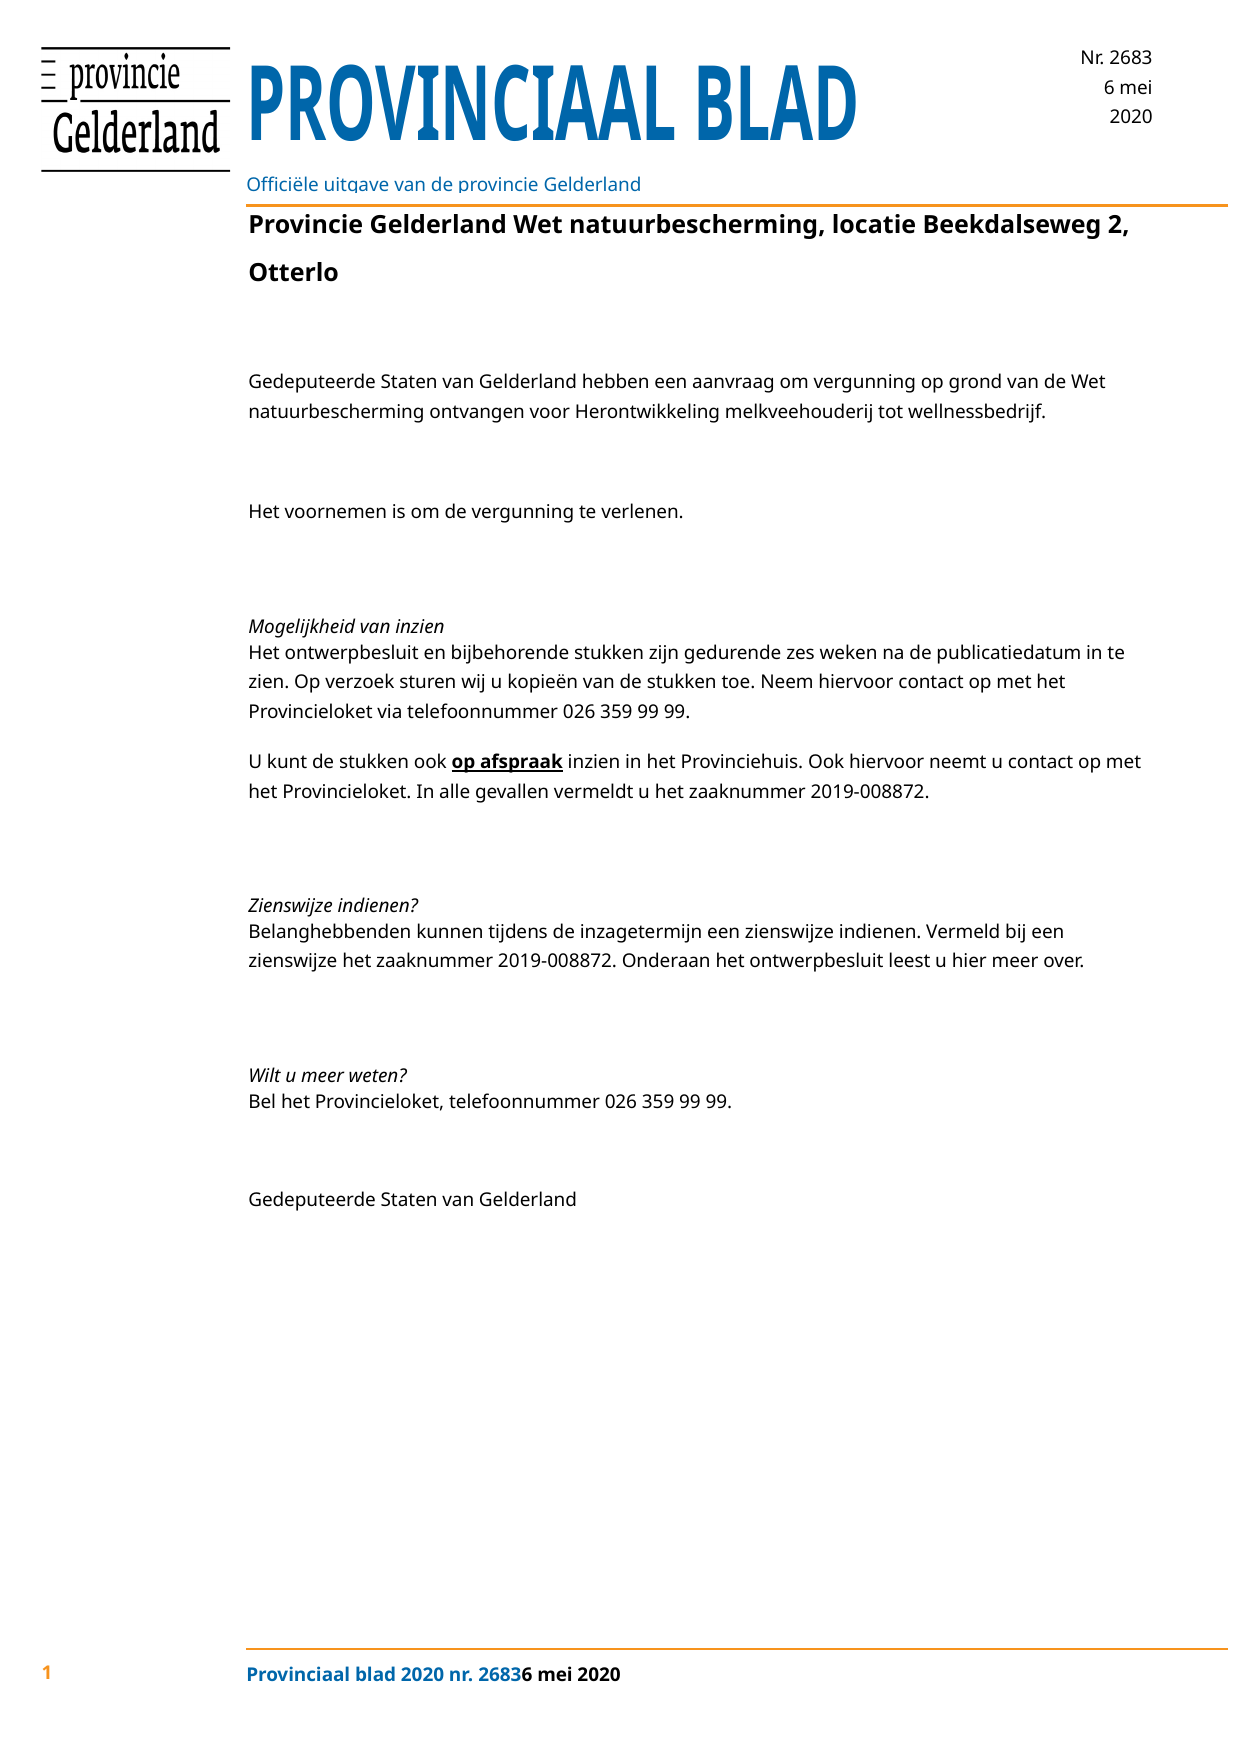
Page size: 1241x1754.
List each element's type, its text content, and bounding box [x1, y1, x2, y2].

text Gedeputeerde Staten van Gelderland hebben een aanvraag om vergunning op grond van de Wet natuurbescherming ontvangen voor Herontwikkeling melkveehouderij tot wellnessbedrijf. [248, 368, 1152, 424]
text Bel het Provincieloket, telefoonnummer 026 359 99 99. [248, 1088, 1152, 1113]
picture [41, 47, 231, 172]
text Mogelijkheid van inzien [248, 613, 1152, 639]
text Zienswijze indienen? [248, 892, 1152, 918]
text Belanghebbenden kunnen tijdens de inzagetermijn een zienswijze indienen. Vermeld bij een zienswijze het zaaknummer 2019-008872. Onderaan het ontwerpbesluit leest u hier meer over. [248, 918, 1152, 973]
text Het ontwerpbesluit en bijbehorende stukken zijn gedurende zes weken na de publicatiedatum in te zien. Op verzoek sturen wij u kopieën van de stukken toe. Neem hiervoor contact op met het Provincieloket via telefoonnummer 026 359 99 99. [248, 639, 1152, 724]
text Provincie Gelderland Wet natuurbescherming, locatie Beekdalseweg 2, Otterlo [248, 207, 1152, 288]
text Het voornemen is om de vergunning te verlenen. [248, 499, 1152, 524]
text U kunt de stukken ook op afspraak inzien in het Provinciehuis. Ook hiervoor neemt u contact op met het Provincieloket. In alle gevallen vermeldt u het zaaknummer 2019-008872. [248, 748, 1152, 804]
text Gedeputeerde Staten van Gelderland [248, 1186, 1152, 1212]
text Wilt u meer weten? [248, 1062, 1152, 1088]
